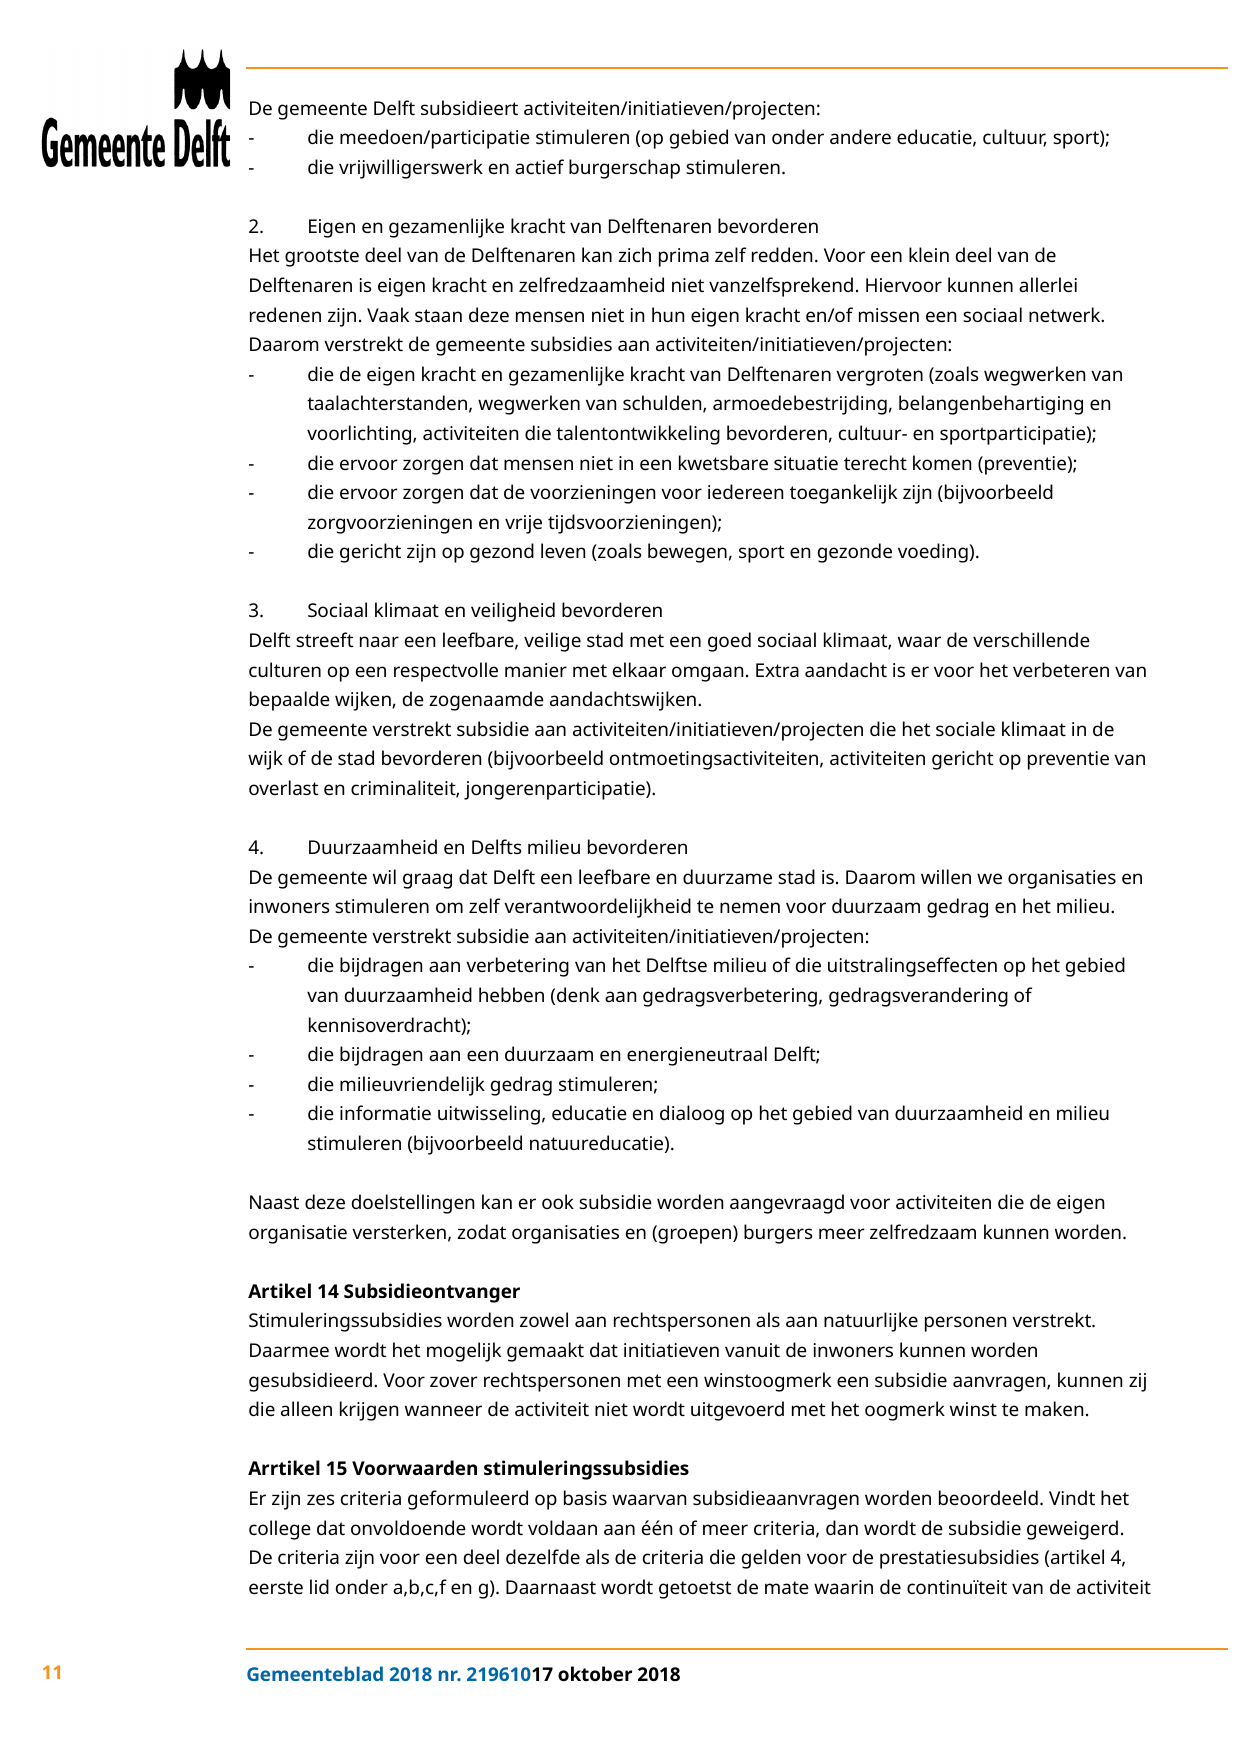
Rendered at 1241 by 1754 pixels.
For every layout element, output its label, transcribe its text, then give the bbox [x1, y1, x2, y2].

text Naast deze doelstellingen kan er ook subsidie worden aangevraagd voor activiteiten die de eigen organisatie versterken, zodat organisaties en (groepen) burgers meer zelfredzaam kunnen worden. [248, 1189, 1152, 1245]
list die informatie uitwisseling, educatie en dialoog op het gebied van duurzaamheid en milieu stimuleren (bijvoorbeeld natuureducatie). [248, 1101, 1152, 1156]
text Er zijn zes criteria geformuleerd op basis waarvan subsidieaanvragen worden beoordeeld. Vindt het college dat onvoldoende wordt voldaan aan één of meer criteria, dan wordt de subsidie geweigerd. De criteria zijn voor een deel dezelfde als de criteria die gelden voor de prestatiesubsidies (artikel 4, eerste lid onder a,b,c,f en g). Daarnaast wordt getoetst de mate waarin de continuïteit van de activiteit [248, 1485, 1152, 1600]
list Sociaal klimaat en veiligheid bevorderen [248, 598, 1152, 623]
text Stimuleringssubsidies worden zowel aan rechtspersonen als aan natuurlijke personen verstrekt. Daarmee wordt het mogelijk gemaakt dat initiatieven vanuit de inwoners kunnen worden gesubsidieerd. Voor zover rechtspersonen met een winstoogmerk een subsidie aanvragen, kunnen zij die alleen krijgen wanneer de activiteit niet wordt uitgevoerd met het oogmerk winst te maken. [248, 1308, 1152, 1422]
list Eigen en gezamenlijke kracht van Delftenaren bevorderen [248, 213, 1152, 239]
list die de eigen kracht en gezamenlijke kracht van Delftenaren vergroten (zoals wegwerken van taalachterstanden, wegwerken van schulden, armoedebestrijding, belangenbehartiging en voorlichting, activiteiten die talentontwikkeling bevorderen, cultuur- en sportparticipatie); [248, 361, 1152, 446]
list die ervoor zorgen dat de voorzieningen voor iedereen toegankelijk zijn (bijvoorbeeld zorgvoorzieningen en vrije tijdsvoorzieningen); [248, 479, 1152, 535]
list die gericht zijn op gezond leven (zoals bewegen, sport en gezonde voeding). [248, 538, 1152, 564]
text Arrtikel 15 Voorwaarden stimuleringssubsidies [248, 1456, 1152, 1481]
list Duurzaamheid en Delfts milieu bevorderen [248, 834, 1152, 860]
text De gemeente verstrekt subsidie aan activiteiten/initiatieven/projecten: [248, 923, 1152, 949]
picture [41, 47, 231, 172]
list die ervoor zorgen dat mensen niet in een kwetsbare situatie terecht komen (preventie); [248, 450, 1152, 476]
text De gemeente Delft subsidieert activiteiten/initiatieven/projecten: [248, 95, 1152, 121]
list die bijdragen aan verbetering van het Delftse milieu of die uitstralingseffecten op het gebied van duurzaamheid hebben (denk aan gedragsverbetering, gedragsverandering of kennisoverdracht); [248, 953, 1152, 1038]
text De gemeente wil graag dat Delft een leefbare en duurzame stad is. Daarom willen we organisaties en inwoners stimuleren om zelf verantwoordelijkheid te nemen voor duurzaam gedrag en het milieu. [248, 864, 1152, 919]
text Het grootste deel van de Delftenaren kan zich prima zelf redden. Voor een klein deel van de Delftenaren is eigen kracht en zelfredzaamheid niet vanzelfsprekend. Hiervoor kunnen allerlei redenen zijn. Vaak staan deze mensen niet in hun eigen kracht en/of missen een sociaal netwerk. Daarom verstrekt de gemeente subsidies aan activiteiten/initiatieven/projecten: [248, 243, 1152, 357]
text De gemeente verstrekt subsidie aan activiteiten/initiatieven/projecten die het sociale klimaat in de wijk of de stad bevorderen (bijvoorbeeld ontmoetingsactiviteiten, activiteiten gericht op preventie van overlast en criminaliteit, jongerenparticipatie). [248, 716, 1152, 801]
text Artikel 14 Subsidieontvanger [248, 1278, 1152, 1304]
list die vrijwilligerswerk en actief burgerschap stimuleren. [248, 154, 1152, 180]
text Delft streeft naar een leefbare, veilige stad met een goed sociaal klimaat, waar de verschillende culturen op een respectvolle manier met elkaar omgaan. Extra aandacht is er voor het verbeteren van bepaalde wijken, de zogenaamde aandachtswijken. [248, 627, 1152, 712]
list die meedoen/participatie stimuleren (op gebied van onder andere educatie, cultuur, sport); [248, 124, 1152, 150]
list die milieuvriendelijk gedrag stimuleren; [248, 1071, 1152, 1097]
list die bijdragen aan een duurzaam en energieneutraal Delft; [248, 1041, 1152, 1067]
